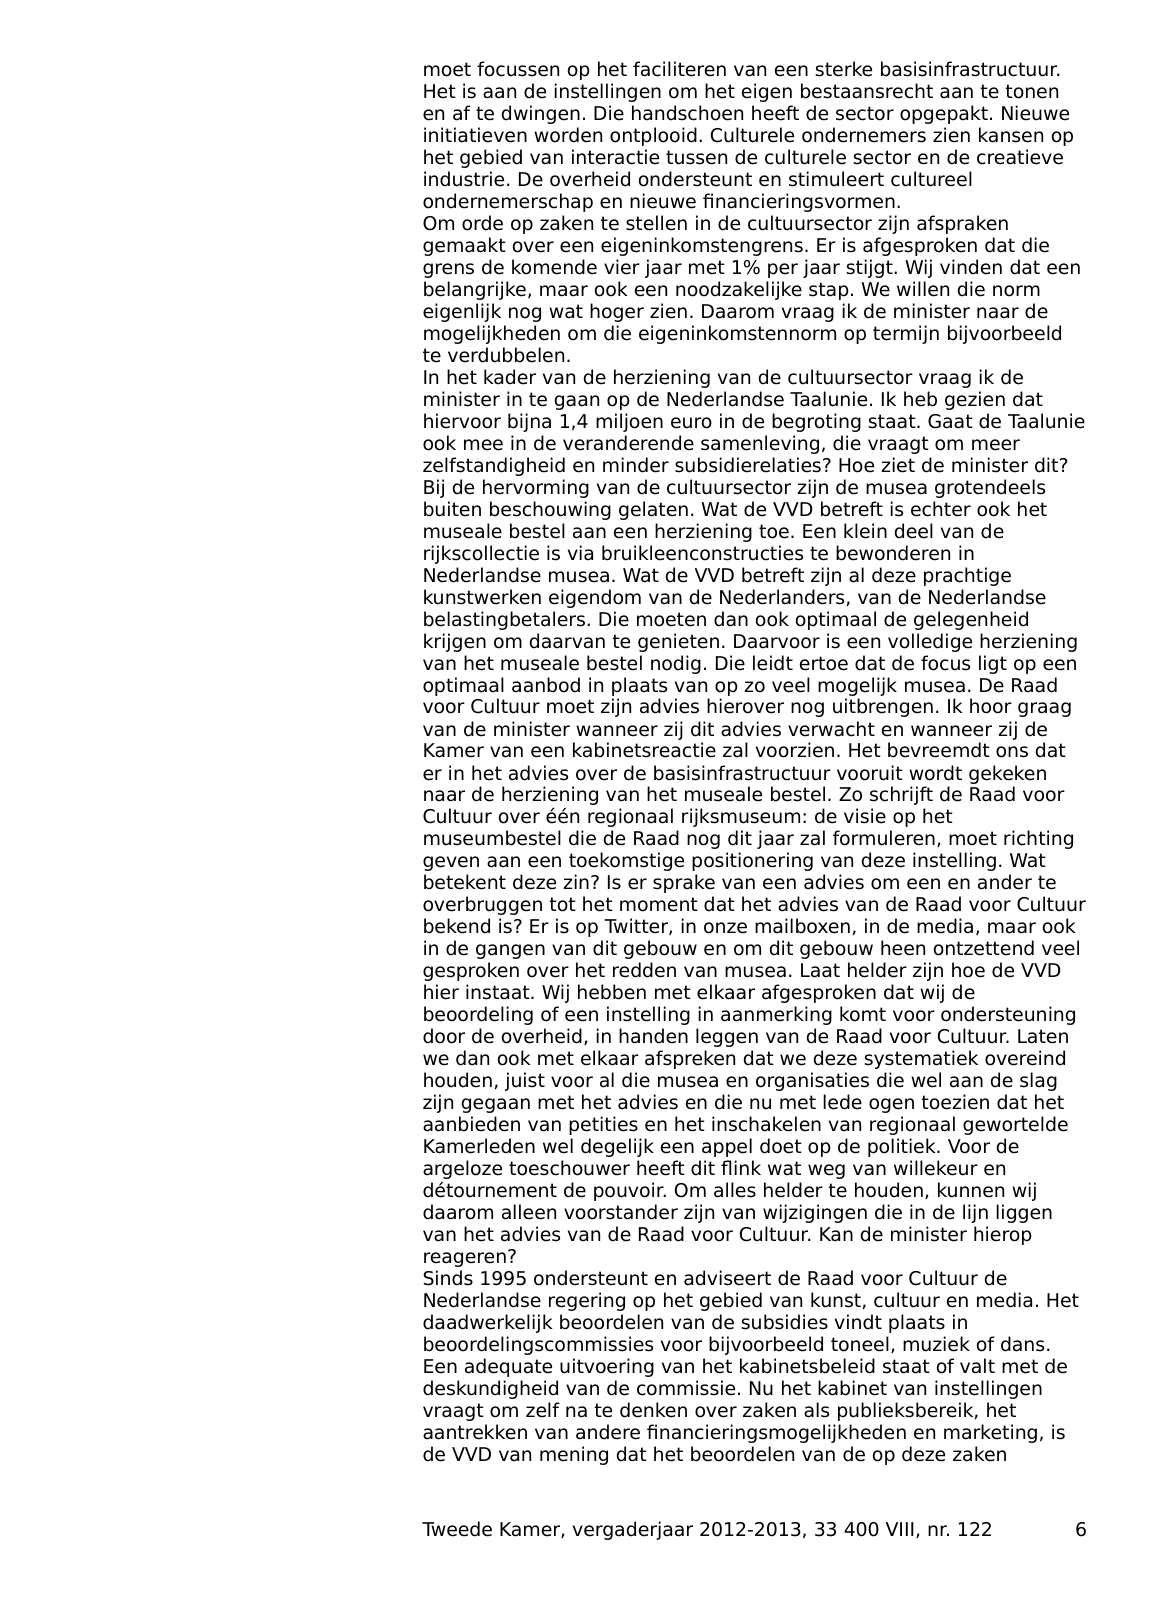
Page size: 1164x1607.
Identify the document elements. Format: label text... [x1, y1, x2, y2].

text Om orde op zaken te stellen in de cultuursector zijn afspraken gemaakt over een eigeninkomstengrens. Er is afgesproken dat die grens de komende vier jaar met 1% per jaar stijgt. Wij vinden dat een belangrijke, maar ook een noodzakelijke stap. We willen die norm eigenlijk nog wat hoger zien. Daarom vraag ik de minister naar de mogelijkheden om die eigeninkomstennorm op termijn bijvoorbeeld te verdubbelen. [422, 213, 1087, 367]
text Sinds 1995 ondersteunt en adviseert de Raad voor Cultuur de Nederlandse regering op het gebied van kunst, cultuur en media. Het daadwerkelijk beoordelen van de subsidies vindt plaats in beoordelingscommissies voor bijvoorbeeld toneel, muziek of dans. Een adequate uitvoering van het kabinetsbeleid staat of valt met de deskundigheid van de commissie. Nu het kabinet van instellingen vraagt om zelf na te denken over zaken als publieksbereik, het aantrekken van andere financieringsmogelijkheden en marketing, is de VVD van mening dat het beoordelen van de op deze zaken [422, 1268, 1087, 1466]
text Bij de hervorming van de cultuursector zijn de musea grotendeels buiten beschouwing gelaten. Wat de VVD betreft is echter ook het museale bestel aan een herziening toe. Een klein deel van de rijkscollectie is via bruikleenconstructies te bewonderen in Nederlandse musea. Wat de VVD betreft zijn al deze prachtige kunstwerken eigendom van de Nederlanders, van de Nederlandse belastingbetalers. Die moeten dan ook optimaal de gelegenheid krijgen om daarvan te genieten. Daarvoor is een volledige herziening van het museale bestel nodig. Die leidt ertoe dat de focus ligt op een optimaal aanbod in plaats van op zo veel mogelijk musea. De Raad voor Cultuur moet zijn advies hierover nog uitbrengen. Ik hoor graag van de minister wanneer zij dit advies verwacht en wanneer zij de Kamer van een kabinetsreactie zal voorzien. Het bevreemdt ons dat er in het advies over de basisinfrastructuur vooruit wordt gekeken naar de herziening van het museale bestel. Zo schrijft de Raad voor Cultuur over één regionaal rijksmuseum: de visie op het museumbestel die de Raad nog dit jaar zal formuleren, moet richting geven aan een toekomstige positionering van deze instelling. Wat betekent deze zin? Is er sprake van een advies om een en ander te overbruggen tot het moment dat het advies van de Raad voor Cultuur bekend is? Er is op Twitter, in onze mailboxen, in de media, maar ook in de gangen van dit gebouw en om dit gebouw heen ontzettend veel gesproken over het redden van musea. Laat helder zijn hoe de VVD hier instaat. Wij hebben met elkaar afgesproken dat wij de beoordeling of een instelling in aanmerking komt voor ondersteuning door de overheid, in handen leggen van de Raad voor Cultuur. Laten we dan ook met elkaar afspreken dat we deze systematiek overeind houden, juist voor al die musea en organisaties die wel aan de slag zijn gegaan met het advies en die nu met lede ogen toezien dat het aanbieden van petities en het inschakelen van regionaal gewortelde Kamerleden wel degelijk een appel doet op de politiek. Voor de argeloze toeschouwer heeft dit flink wat weg van willekeur en détournement de pouvoir. Om alles helder te houden, kunnen wij daarom alleen voorstander zijn van wijzigingen die in de lijn liggen van het advies van de Raad voor Cultuur. Kan de minister hierop reageren? [422, 477, 1087, 1268]
text In het kader van de herziening van de cultuursector vraag ik de minister in te gaan op de Nederlandse Taalunie. Ik heb gezien dat hiervoor bijna 1,4 miljoen euro in de begroting staat. Gaat de Taalunie ook mee in de veranderende samenleving, die vraagt om meer zelfstandigheid en minder subsidierelaties? Hoe ziet de minister dit? [422, 367, 1087, 477]
text moet focussen op het faciliteren van een sterke basisinfrastructuur. Het is aan de instellingen om het eigen bestaansrecht aan te tonen en af te dwingen. Die handschoen heeft de sector opgepakt. Nieuwe initiatieven worden ontplooid. Culturele ondernemers zien kansen op het gebied van interactie tussen de culturele sector en de creatieve industrie. De overheid ondersteunt en stimuleert cultureel ondernemerschap en nieuwe financieringsvormen. [422, 59, 1087, 213]
